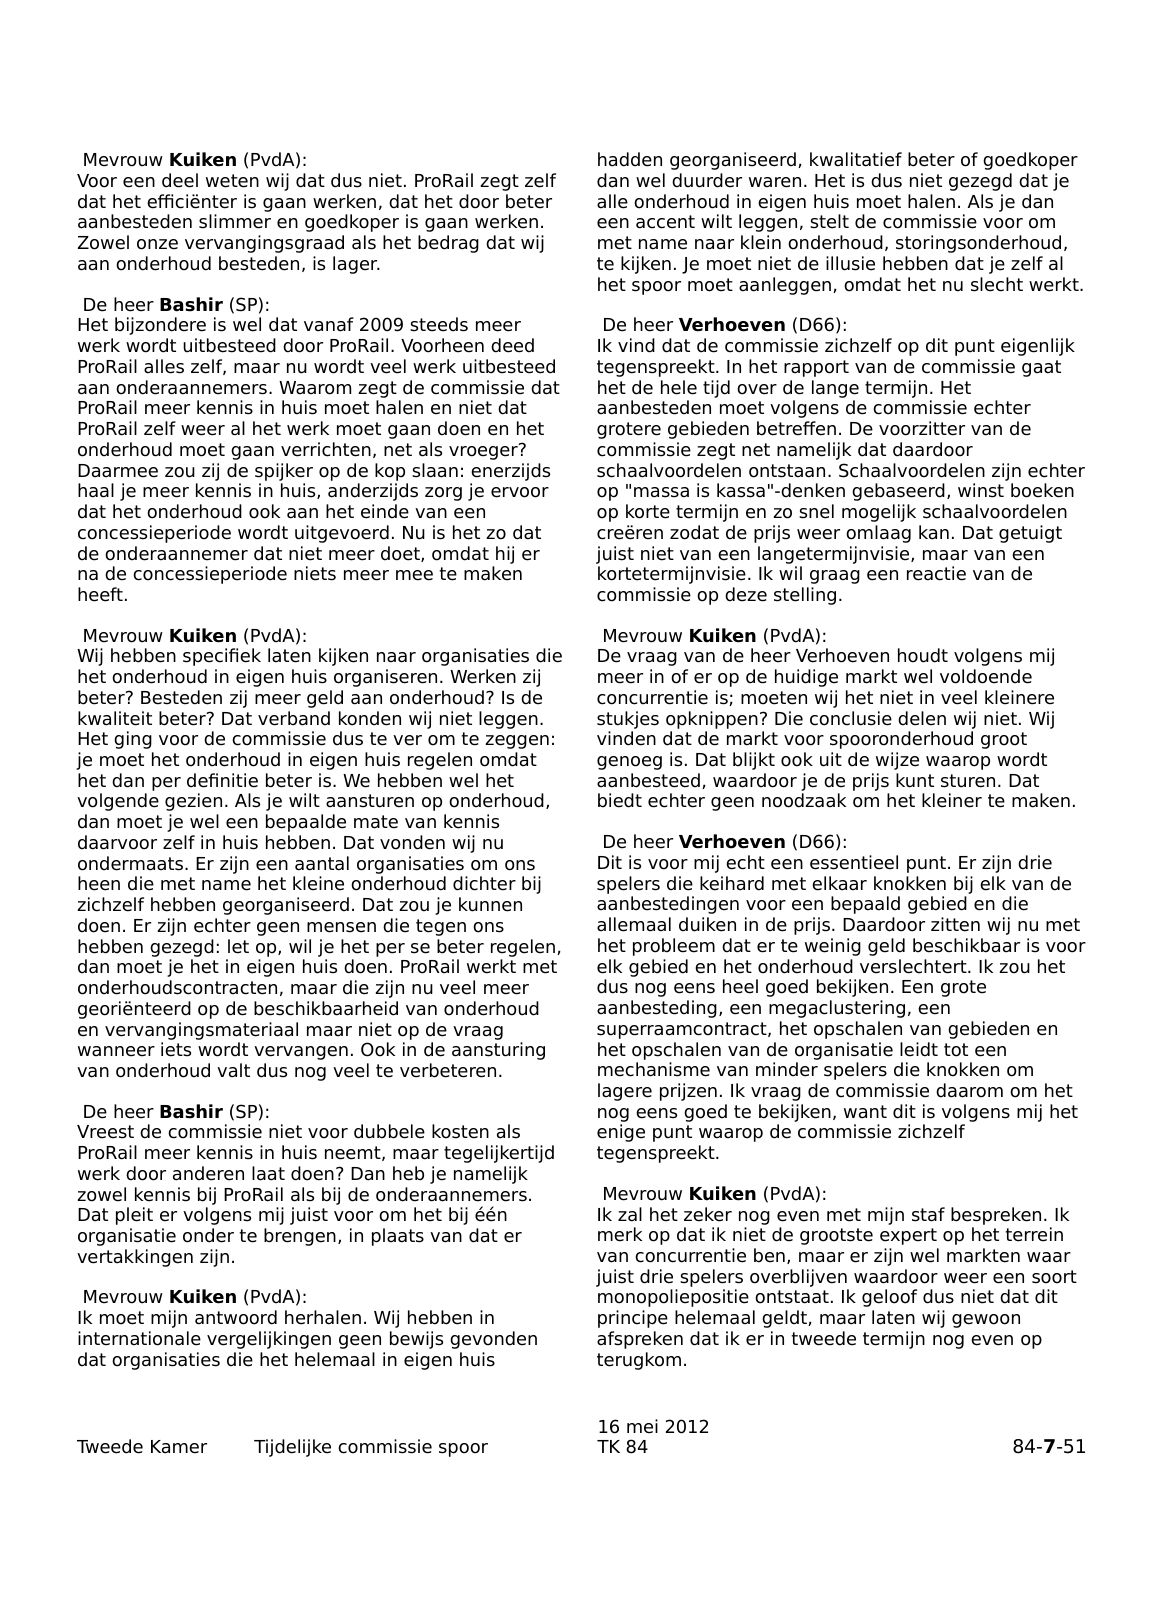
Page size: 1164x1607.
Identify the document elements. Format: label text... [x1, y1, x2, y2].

text Ik zal het zeker nog even met mijn staf bespreken. Ik merk op dat ik niet de grootste expert op het terrein van concurrentie ben, maar er zijn wel markten waar juist drie spelers overblijven waardoor weer een soort monopoliepositie ontstaat. Ik geloof dus niet dat dit principe helemaal geldt, maar laten wij gewoon afspreken dat ik er in tweede termijn nog even op terugkom. [596, 1204, 1087, 1370]
text Mevrouw Kuiken (PvdA): [77, 1287, 567, 1308]
text Mevrouw Kuiken (PvdA): [77, 150, 567, 171]
text De heer Bashir (SP): [77, 294, 567, 315]
text Wij hebben specifiek laten kijken naar organisaties die het onderhoud in eigen huis organiseren. Werken zij beter? Besteden zij meer geld aan onderhoud? Is de kwaliteit beter? Dat verband konden wij niet leggen. Het ging voor de commissie dus te ver om te zeggen: je moet het onderhoud in eigen huis regelen omdat het dan per definitie beter is. We hebben wel het volgende gezien. Als je wilt aansturen op onderhoud, dan moet je wel een bepaalde mate van kennis daarvoor zelf in huis hebben. Dat vonden wij nu ondermaats. Er zijn een aantal organisaties om ons heen die met name het kleine onderhoud dichter bij zichzelf hebben georganiseerd. Dat zou je kunnen doen. Er zijn echter geen mensen die tegen ons hebben gezegd: let op, wil je het per se beter regelen, dan moet je het in eigen huis doen. ProRail werkt met onderhoudscontracten, maar die zijn nu veel meer georiënteerd op de beschikbaarheid van onderhoud en vervangingsmateriaal maar niet op de vraag wanneer iets wordt vervangen. Ook in de aansturing van onderhoud valt dus nog veel te verbeteren. [77, 646, 567, 1082]
text De heer Verhoeven (D66): [596, 832, 1087, 853]
text Mevrouw Kuiken (PvdA): [77, 626, 567, 646]
text Het bijzondere is wel dat vanaf 2009 steeds meer werk wordt uitbesteed door ProRail. Voorheen deed ProRail alles zelf, maar nu wordt veel werk uitbesteed aan onderaannemers. Waarom zegt de commissie dat ProRail meer kennis in huis moet halen en niet dat ProRail zelf weer al het werk moet gaan doen en het onderhoud moet gaan verrichten, net als vroeger? Daarmee zou zij de spijker op de kop slaan: enerzijds haal je meer kennis in huis, anderzijds zorg je ervoor dat het onderhoud ook aan het einde van een concessieperiode wordt uitgevoerd. Nu is het zo dat de onderaannemer dat niet meer doet, omdat hij er na de concessieperiode niets meer mee te maken heeft. [77, 315, 567, 606]
text Ik moet mijn antwoord herhalen. Wij hebben in internationale vergelijkingen geen bewijs gevonden dat organisaties die het helemaal in eigen huis [77, 1308, 567, 1370]
text hadden georganiseerd, kwalitatief beter of goedkoper dan wel duurder waren. Het is dus niet gezegd dat je alle onderhoud in eigen huis moet halen. Als je dan een accent wilt leggen, stelt de commissie voor om met name naar klein onderhoud, storingsonderhoud, te kijken. Je moet niet de illusie hebben dat je zelf al het spoor moet aanleggen, omdat het nu slecht werkt. [596, 150, 1087, 295]
text Mevrouw Kuiken (PvdA): [596, 1184, 1087, 1204]
text Vreest de commissie niet voor dubbele kosten als ProRail meer kennis in huis neemt, maar tegelijkertijd werk door anderen laat doen? Dan heb je namelijk zowel kennis bij ProRail als bij de onderaannemers. Dat pleit er volgens mij juist voor om het bij één organisatie onder te brengen, in plaats van dat er vertakkingen zijn. [77, 1122, 567, 1267]
text Voor een deel weten wij dat dus niet. ProRail zegt zelf dat het efficiënter is gaan werken, dat het door beter aanbesteden slimmer en goedkoper is gaan werken. Zowel onze vervangingsgraad als het bedrag dat wij aan onderhoud besteden, is lager. [77, 171, 567, 274]
text Dit is voor mij echt een essentieel punt. Er zijn drie spelers die keihard met elkaar knokken bij elk van de aanbestedingen voor een bepaald gebied en die allemaal duiken in de prijs. Daardoor zitten wij nu met het probleem dat er te weinig geld beschikbaar is voor elk gebied en het onderhoud verslechtert. Ik zou het dus nog eens heel goed bekijken. Een grote aanbesteding, een megaclustering, een superraamcontract, het opschalen van gebieden en het opschalen van de organisatie leidt tot een mechanisme van minder spelers die knokken om lagere prijzen. Ik vraag de commissie daarom om het nog eens goed te bekijken, want dit is volgens mij het enige punt waarop de commissie zichzelf tegenspreekt. [596, 853, 1087, 1164]
text De heer Verhoeven (D66): [596, 315, 1087, 336]
text Ik vind dat de commissie zichzelf op dit punt eigenlijk tegenspreekt. In het rapport van de commissie gaat het de hele tijd over de lange termijn. Het aanbesteden moet volgens de commissie echter grotere gebieden betreffen. De voorzitter van de commissie zegt net namelijk dat daardoor schaalvoordelen ontstaan. Schaalvoordelen zijn echter op "massa is kassa"-denken gebaseerd, winst boeken op korte termijn en zo snel mogelijk schaalvoordelen creëren zodat de prijs weer omlaag kan. Dat getuigt juist niet van een langetermijnvisie, maar van een kortetermijnvisie. Ik wil graag een reactie van de commissie op deze stelling. [596, 336, 1087, 606]
text De heer Bashir (SP): [77, 1102, 567, 1122]
text De vraag van de heer Verhoeven houdt volgens mij meer in of er op de huidige markt wel voldoende concurrentie is; moeten wij het niet in veel kleinere stukjes opknippen? Die conclusie delen wij niet. Wij vinden dat de markt voor spooronderhoud groot genoeg is. Dat blijkt ook uit de wijze waarop wordt aanbesteed, waardoor je de prijs kunt sturen. Dat biedt echter geen noodzaak om het kleiner te maken. [596, 646, 1087, 812]
text Mevrouw Kuiken (PvdA): [596, 626, 1087, 646]
